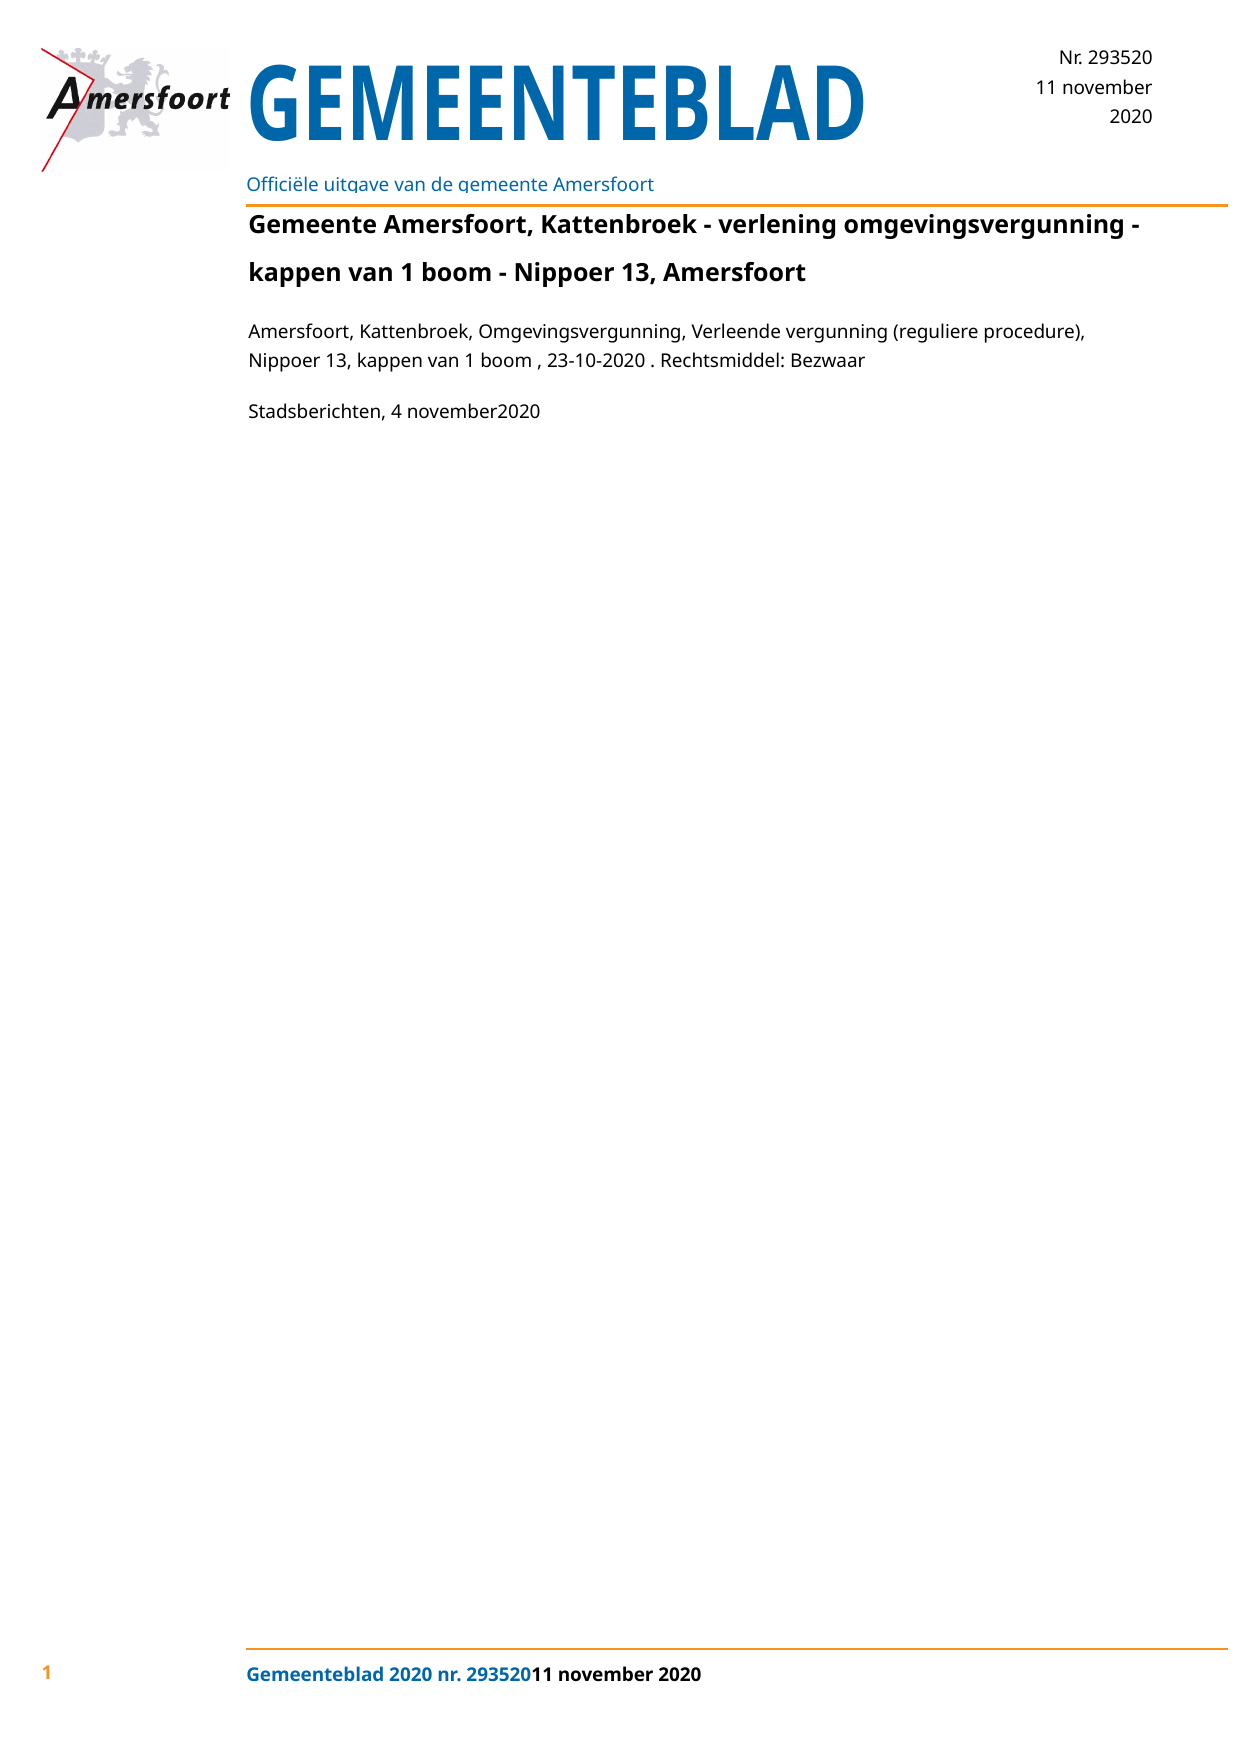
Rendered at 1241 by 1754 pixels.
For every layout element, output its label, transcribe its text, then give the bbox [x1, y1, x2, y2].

text Stadsberichten, 4 november2020 [248, 398, 1152, 424]
text Amersfoort, Kattenbroek, Omgevingsvergunning, Verleende vergunning (reguliere procedure), Nippoer 13, kappen van 1 boom , 23-10-2020 . Rechtsmiddel: Bezwaar [248, 318, 1152, 373]
text Gemeente Amersfoort, Kattenbroek - verlening omgevingsvergunning - kappen van 1 boom - Nippoer 13, Amersfoort [248, 207, 1152, 288]
picture [41, 47, 231, 172]
